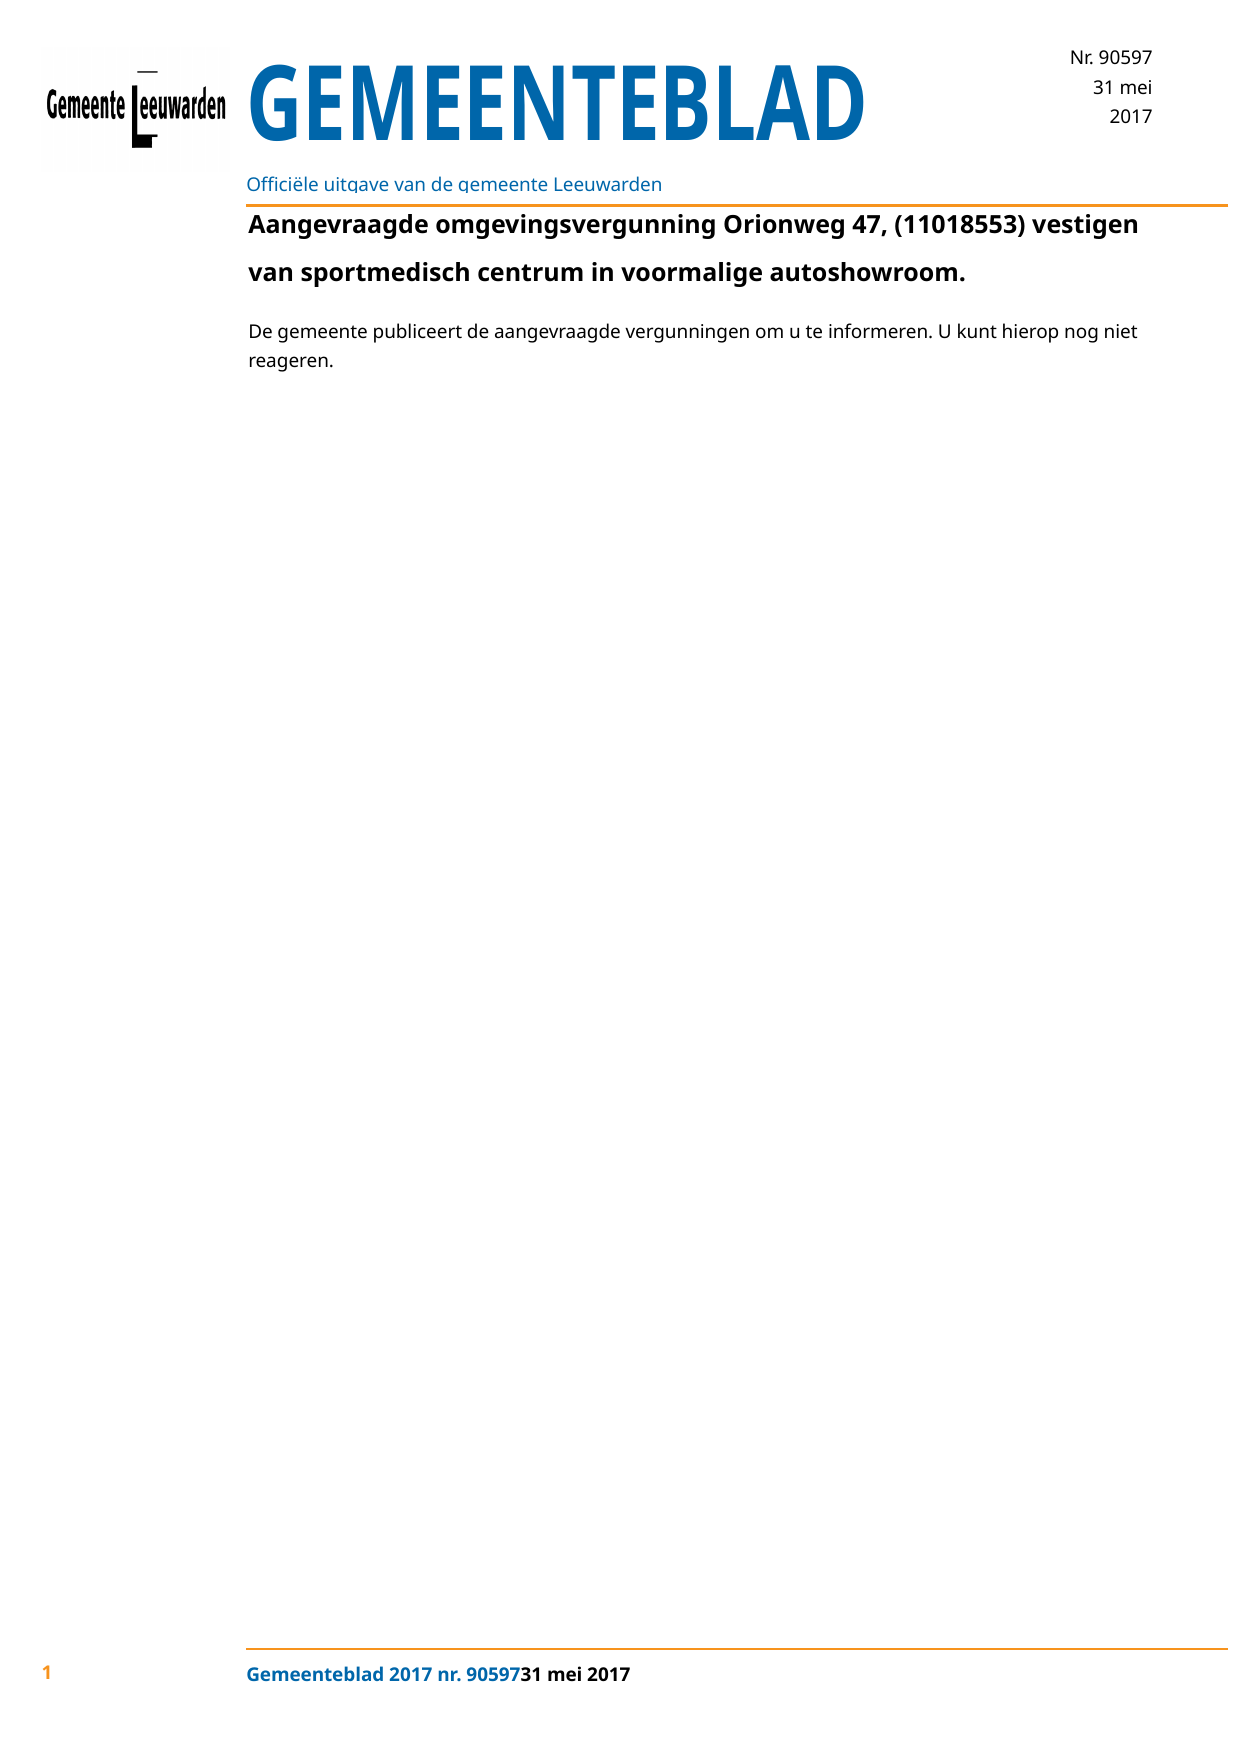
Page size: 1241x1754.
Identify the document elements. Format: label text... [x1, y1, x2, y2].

text De gemeente publiceert de aangevraagde vergunningen om u te informeren. U kunt hierop nog niet reageren. [248, 318, 1152, 373]
text Aangevraagde omgevingsvergunning Orionweg 47, (11018553) vestigen van sportmedisch centrum in voormalige autoshowroom. [248, 207, 1152, 288]
picture [41, 47, 231, 172]
